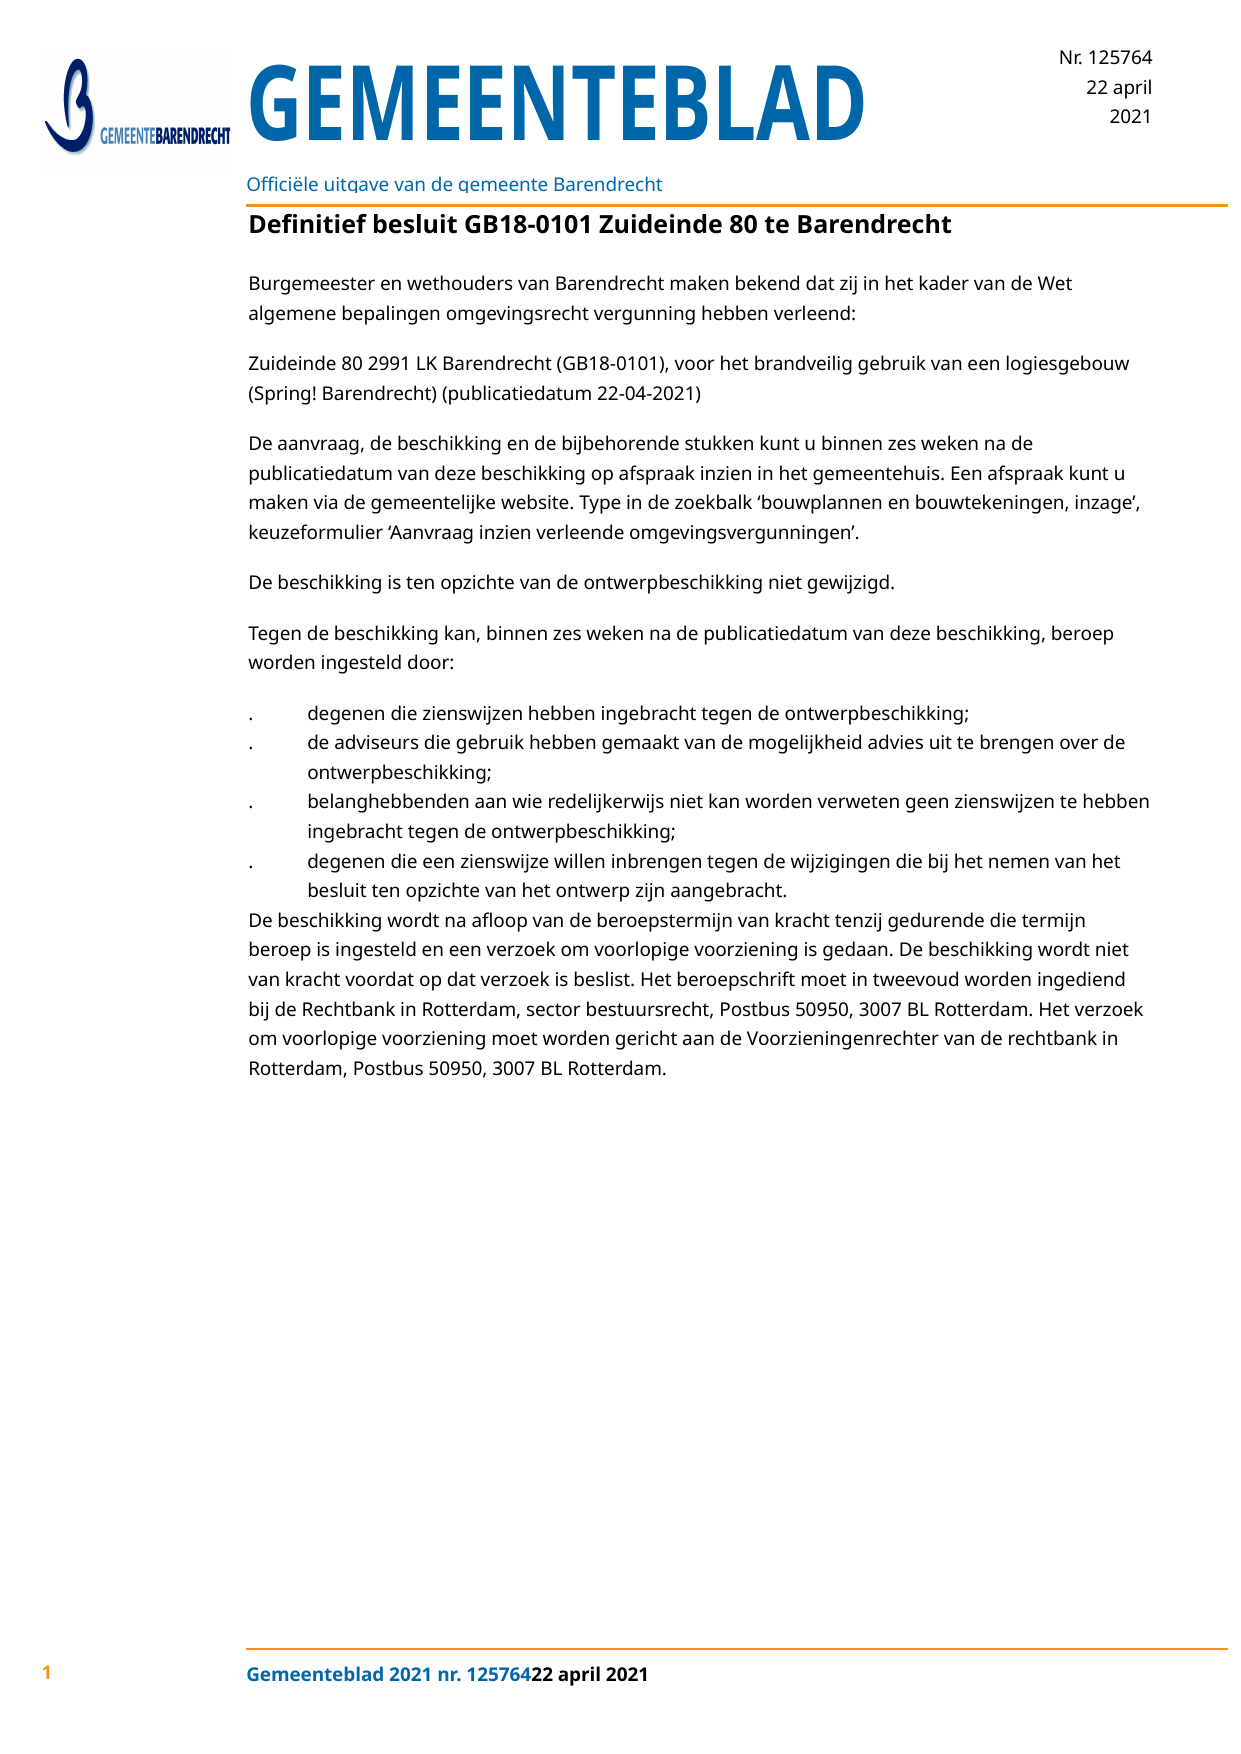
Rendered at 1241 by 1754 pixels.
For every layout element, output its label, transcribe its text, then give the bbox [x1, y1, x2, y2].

text De beschikking is ten opzichte van de ontwerpbeschikking niet gewijzigd. [248, 569, 1152, 595]
list de adviseurs die gebruik hebben gemaakt van de mogelijkheid advies uit te brengen over de ontwerpbeschikking; [248, 729, 1152, 785]
text Zuideinde 80 2991 LK Barendrecht (GB18-0101), voor het brandveilig gebruik van een logiesgebouw (Spring! Barendrecht) (publicatiedatum 22-04-2021) [248, 350, 1152, 406]
list belanghebbenden aan wie redelijkerwijs niet kan worden verweten geen zienswijzen te hebben ingebracht tegen de ontwerpbeschikking; [248, 789, 1152, 844]
list degenen die zienswijzen hebben ingebracht tegen de ontwerpbeschikking; [248, 700, 1152, 726]
text Burgemeester en wethouders van Barendrecht maken bekend dat zij in het kader van de Wet algemene bepalingen omgevingsrecht vergunning hebben verleend: [248, 270, 1152, 326]
list degenen die een zienswijze willen inbrengen tegen de wijzigingen die bij het nemen van het besluit ten opzichte van het ontwerp zijn aangebracht. [248, 848, 1152, 903]
text Tegen de beschikking kan, binnen zes weken na de publicatiedatum van deze beschikking, beroep worden ingesteld door: [248, 620, 1152, 675]
picture [41, 47, 231, 172]
text Definitief besluit GB18-0101 Zuideinde 80 te Barendrecht [248, 207, 1152, 241]
text De aanvraag, de beschikking en de bijbehorende stukken kunt u binnen zes weken na de publicatiedatum van deze beschikking op afspraak inzien in het gemeentehuis. Een afspraak kunt u maken via de gemeentelijke website. Type in de zoekbalk ‘bouwplannen en bouwtekeningen, inzage’, keuzeformulier ‘Aanvraag inzien verleende omgevingsvergunningen’. [248, 430, 1152, 545]
text De beschikking wordt na afloop van de beroepstermijn van kracht tenzij gedurende die termijn beroep is ingesteld en een verzoek om voorlopige voorziening is gedaan. De beschikking wordt niet van kracht voordat op dat verzoek is beslist. Het beroepschrift moet in tweevoud worden ingediend bij de Rechtbank in Rotterdam, sector bestuursrecht, Postbus 50950, 3007 BL Rotterdam. Het verzoek om voorlopige voorziening moet worden gericht aan de Voorzieningenrechter van de rechtbank in Rotterdam, Postbus 50950, 3007 BL Rotterdam. [248, 907, 1152, 1081]
